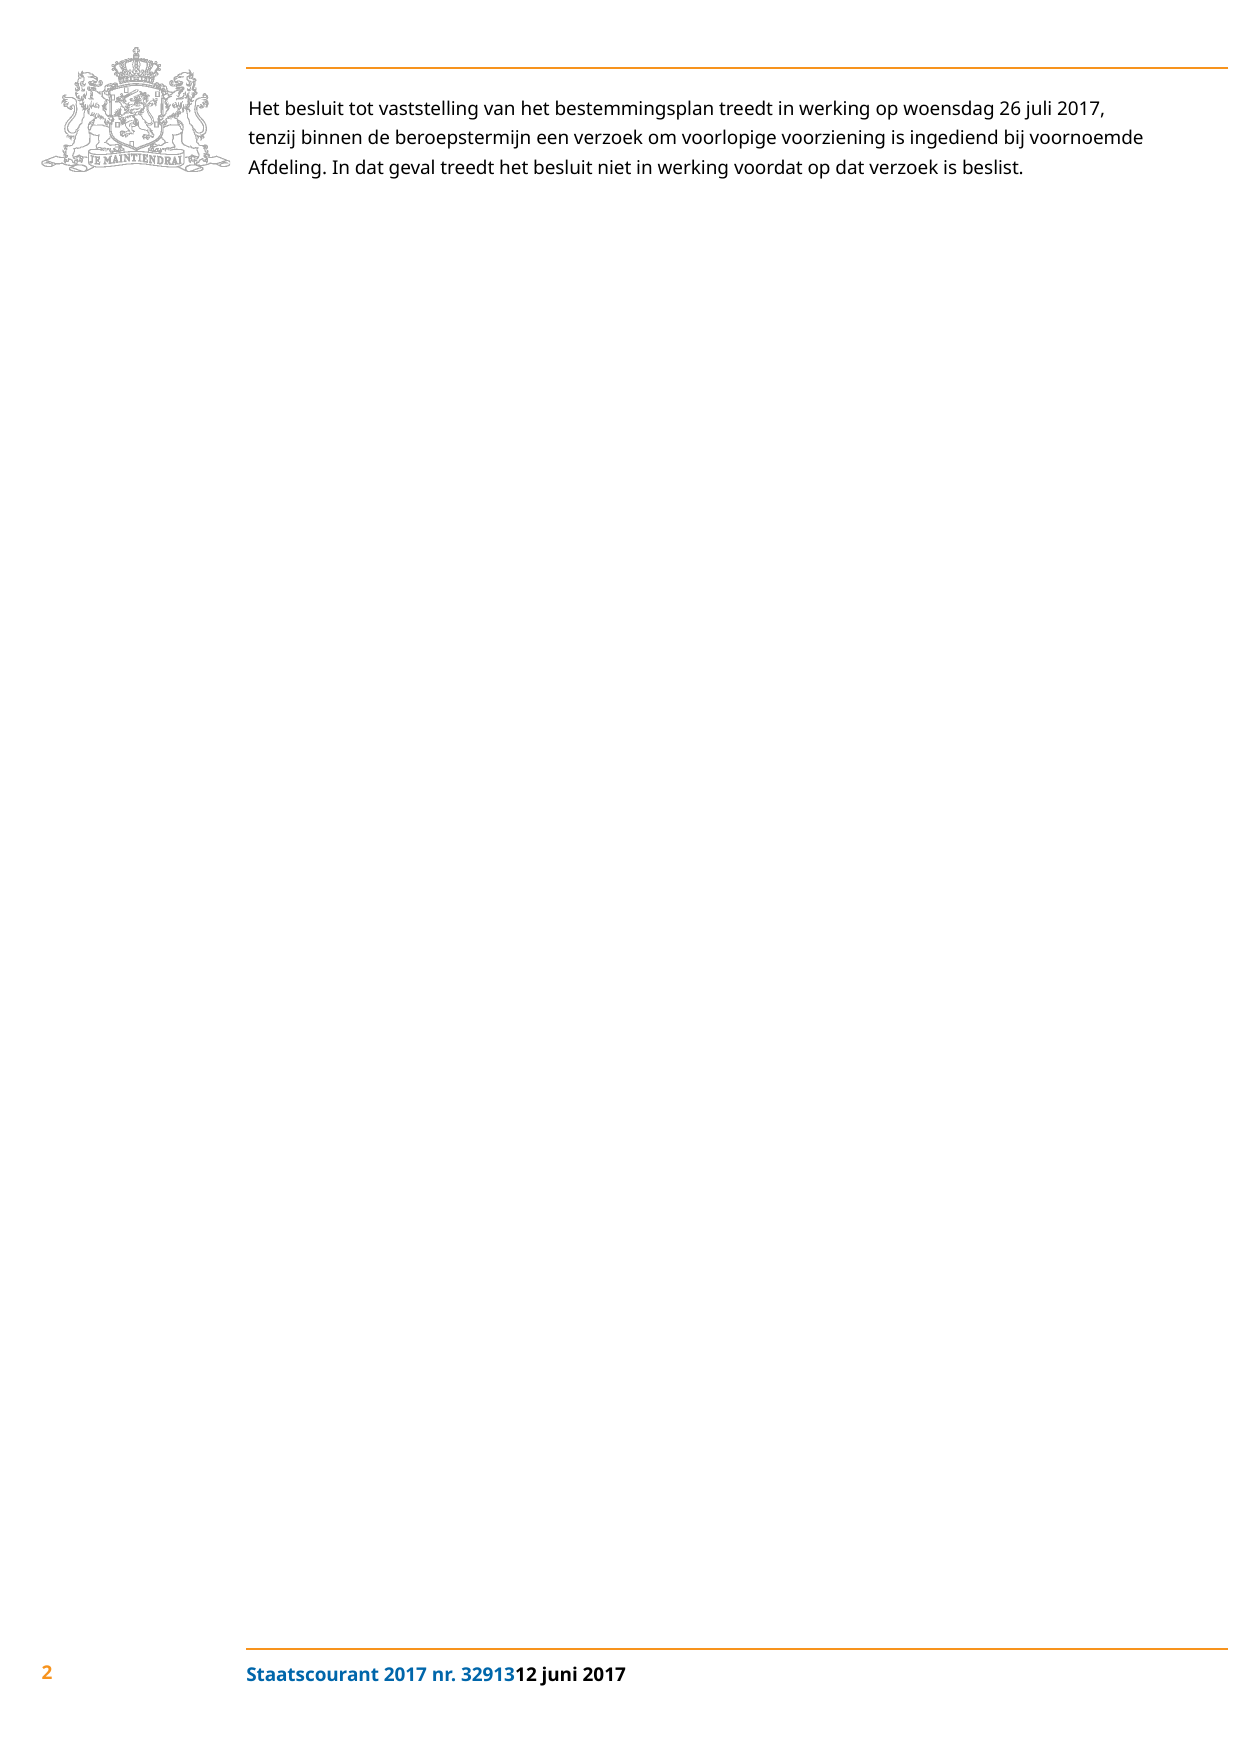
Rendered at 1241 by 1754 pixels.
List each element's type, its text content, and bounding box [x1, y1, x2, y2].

text Het besluit tot vaststelling van het bestemmingsplan treedt in werking op woensdag 26 juli 2017, tenzij binnen de beroepstermijn een verzoek om voorlopige voorziening is ingediend bij voornoemde Afdeling. In dat geval treedt het besluit niet in werking voordat op dat verzoek is beslist. [248, 95, 1152, 180]
picture [41, 47, 231, 172]
